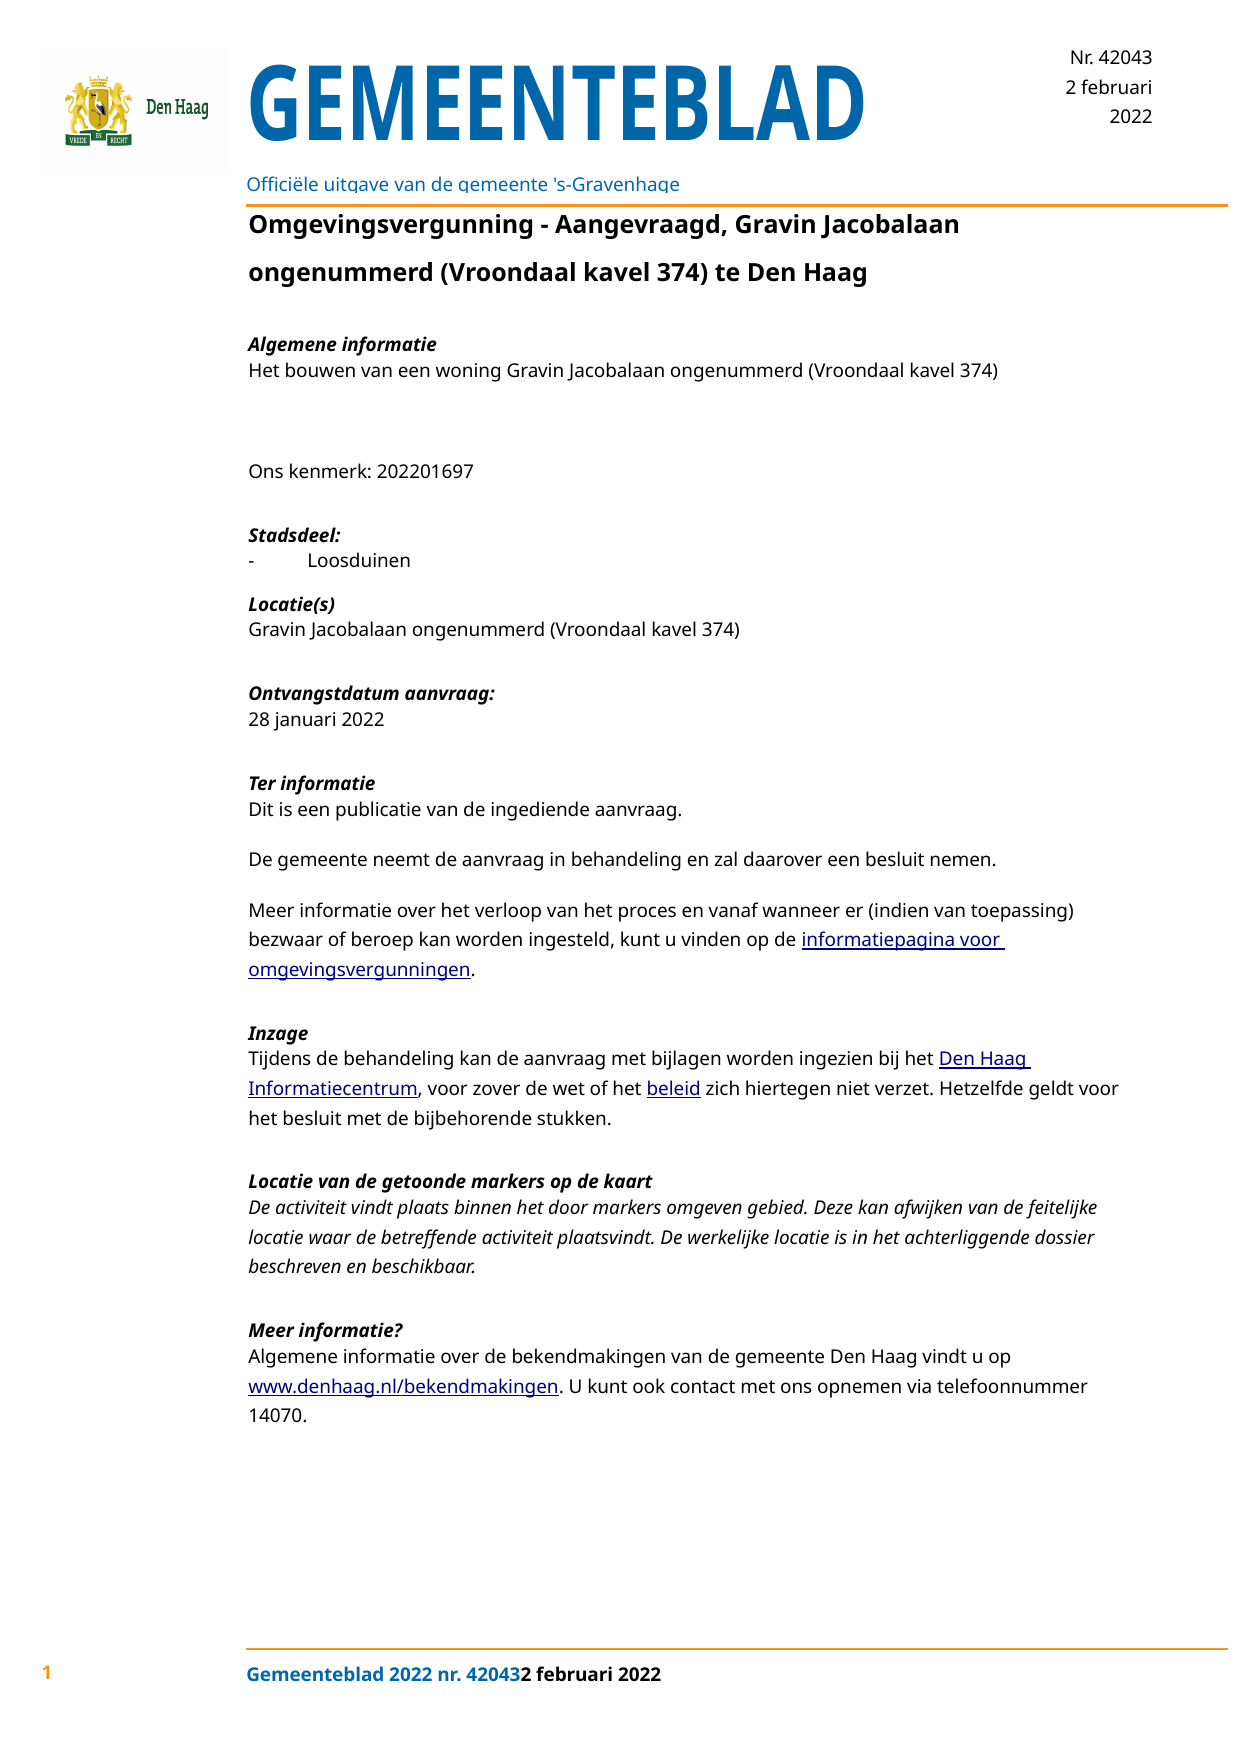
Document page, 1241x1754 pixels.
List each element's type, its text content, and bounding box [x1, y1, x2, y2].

text Meer informatie over het verloop van het proces en vanaf wanneer er (indien van toepassing) bezwaar of beroep kan worden ingesteld, kunt u vinden op de informatiepagina voor omgevingsvergunningen. [248, 897, 1152, 982]
text Algemene informatie over de bekendmakingen van de gemeente Den Haag vindt u op www.denhaag.nl/bekendmakingen. U kunt ook contact met ons opnemen via telefoonnummer 14070. [248, 1343, 1152, 1428]
text Ontvangstdatum aanvraag: [248, 681, 1152, 706]
text 28 januari 2022 [248, 706, 1152, 732]
text Het bouwen van een woning Gravin Jacobalaan ongenummerd (Vroondaal kavel 374) [248, 357, 1152, 383]
text Meer informatie? [248, 1318, 1152, 1343]
text Tijdens de behandeling kan de aanvraag met bijlagen worden ingezien bij het Den Haag Informatiecentrum, voor zover de wet of het beleid zich hiertegen niet verzet. Hetzelfde geldt voor het besluit met de bijbehorende stukken. [248, 1046, 1152, 1131]
text Locatie(s) [248, 591, 1152, 617]
text Locatie van de getoonde markers op de kaart [248, 1169, 1152, 1194]
text Algemene informatie [248, 331, 1152, 357]
picture [41, 47, 231, 172]
list Loosduinen [248, 548, 1152, 573]
text De gemeente neemt de aanvraag in behandeling en zal daarover een besluit nemen. [248, 846, 1152, 872]
text Ons kenmerk: 202201697 [248, 458, 1152, 484]
text Gravin Jacobalaan ongenummerd (Vroondaal kavel 374) [248, 617, 1152, 642]
text Ter informatie [248, 770, 1152, 796]
text De activiteit vindt plaats binnen het door markers omgeven gebied. Deze kan afwijken van de feitelijke locatie waar de betreffende activiteit plaatsvindt. De werkelijke locatie is in het achterliggende dossier beschreven en beschikbaar. [248, 1194, 1152, 1279]
text Omgevingsvergunning - Aangevraagd, Gravin Jacobalaan ongenummerd (Vroondaal kavel 374) te Den Haag [248, 207, 1152, 288]
text Dit is een publicatie van de ingediende aanvraag. [248, 796, 1152, 822]
text Inzage [248, 1020, 1152, 1046]
text Stadsdeel: [248, 522, 1152, 548]
